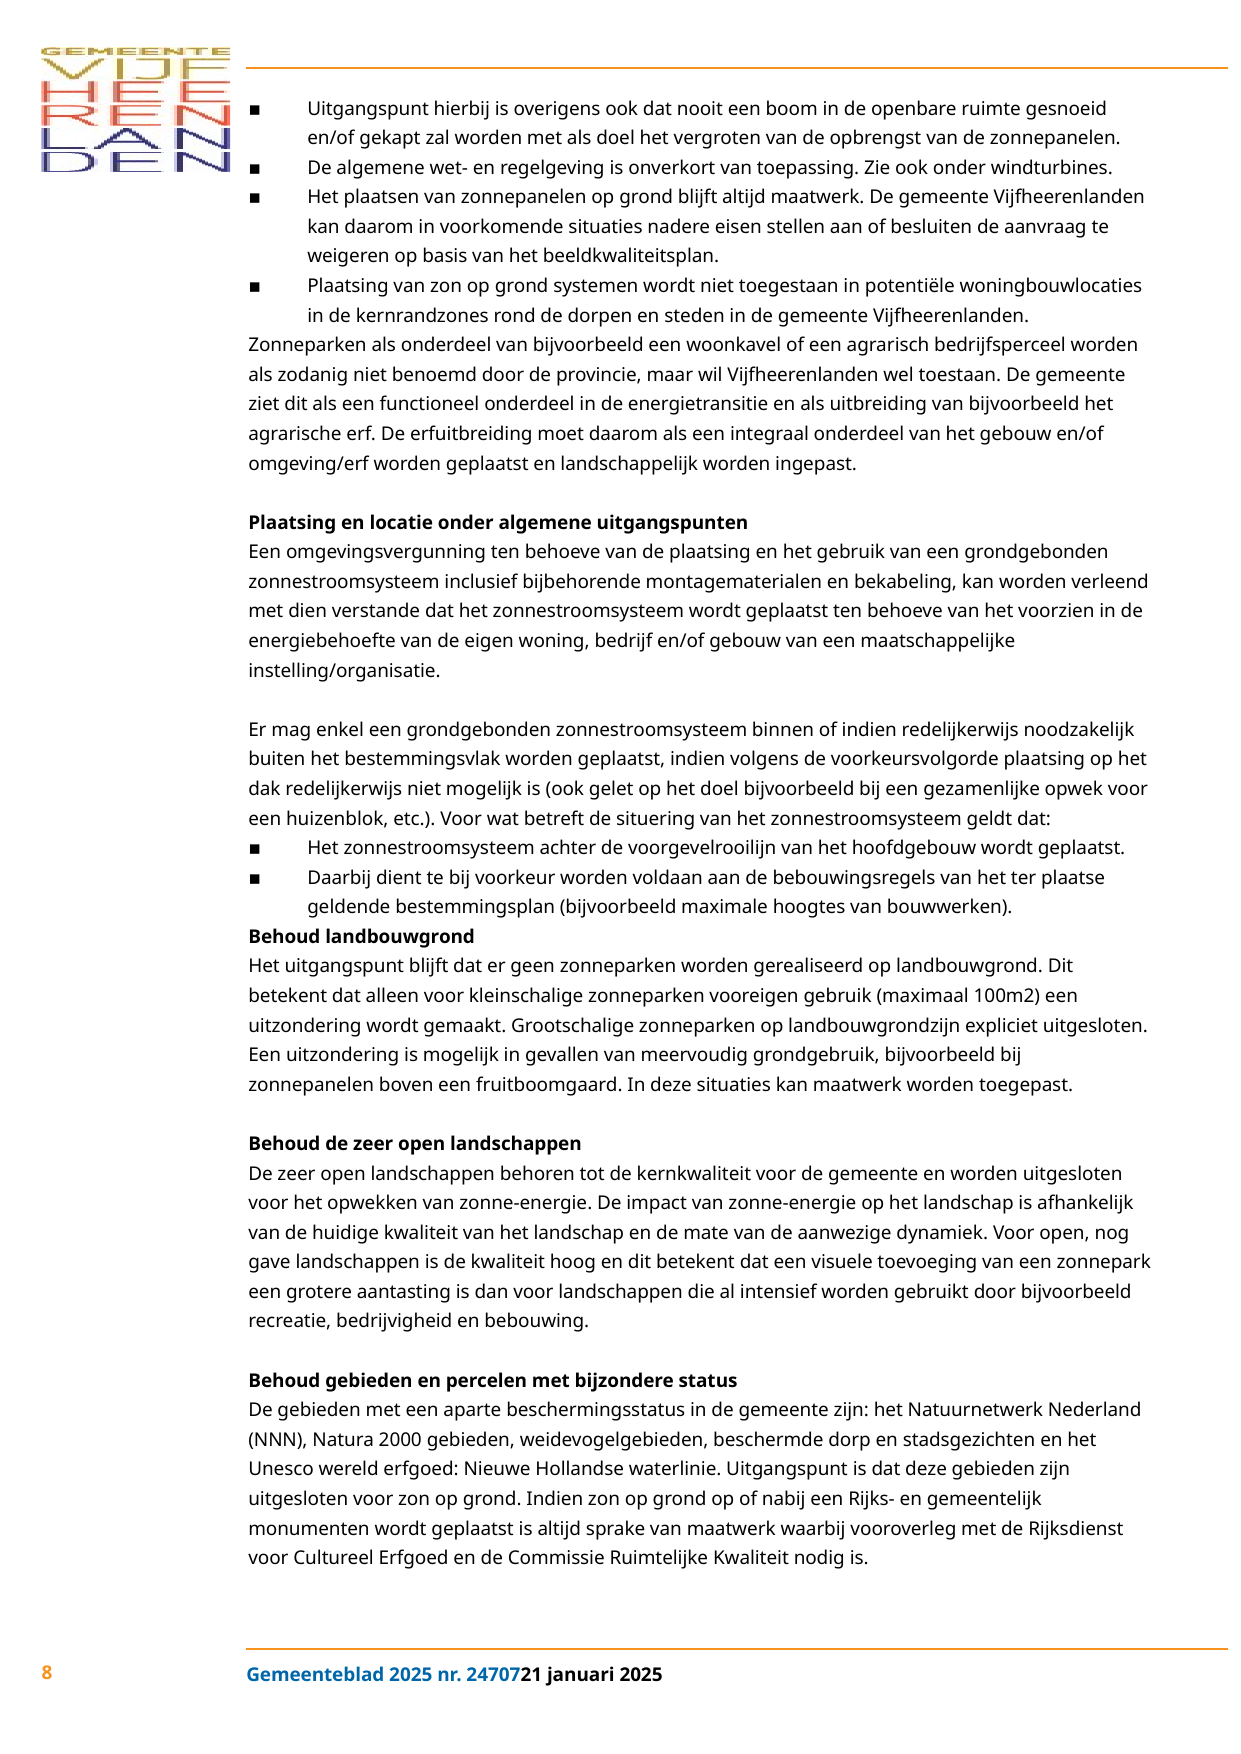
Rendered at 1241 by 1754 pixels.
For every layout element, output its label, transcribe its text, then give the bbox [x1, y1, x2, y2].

text Er mag enkel een grondgebonden zonnestroomsysteem binnen of indien redelijkerwijs noodzakelijk buiten het bestemmingsvlak worden geplaatst, indien volgens de voorkeursvolgorde plaatsing op het dak redelijkerwijs niet mogelijk is (ook gelet op het doel bijvoorbeeld bij een gezamenlijke opwek voor een huizenblok, etc.). Voor wat betreft de situering van het zonnestroomsysteem geldt dat: [248, 716, 1152, 831]
text De zeer open landschappen behoren tot de kernkwaliteit voor de gemeente en worden uitgesloten voor het opwekken van zonne-energie. De impact van zonne-energie op het landschap is afhankelijk van de huidige kwaliteit van het landschap en de mate van de aanwezige dynamiek. Voor open, nog gave landschappen is de kwaliteit hoog en dit betekent dat een visuele toevoeging van een zonnepark een grotere aantasting is dan voor landschappen die al intensief worden gebruikt door bijvoorbeeld recreatie, bedrijvigheid en bebouwing. [248, 1160, 1152, 1333]
list Het plaatsen van zonnepanelen op grond blijft altijd maatwerk. De gemeente Vijfheerenlanden kan daarom in voorkomende situaties nadere eisen stellen aan of besluiten de aanvraag te weigeren op basis van het beeldkwaliteitsplan. [248, 183, 1152, 268]
list De algemene wet- en regelgeving is onverkort van toepassing. Zie ook onder windturbines. [248, 154, 1152, 180]
list Daarbij dient te bij voorkeur worden voldaan aan de bebouwingsregels van het ter plaatse geldende bestemmingsplan (bijvoorbeeld maximale hoogtes van bouwwerken). [248, 864, 1152, 919]
list Het zonnestroomsysteem achter de voorgevelrooilijn van het hoofdgebouw wordt geplaatst. [248, 834, 1152, 860]
picture [41, 47, 231, 172]
text Het uitgangspunt blijft dat er geen zonneparken worden gerealiseerd op landbouwgrond. Dit betekent dat alleen voor kleinschalige zonneparken vooreigen gebruik (maximaal 100m2) een uitzondering wordt gemaakt. Grootschalige zonneparken op landbouwgrondzijn expliciet uitgesloten. Een uitzondering is mogelijk in gevallen van meervoudig grondgebruik, bijvoorbeeld bij zonnepanelen boven een fruitboomgaard. In deze situaties kan maatwerk worden toegepast. [248, 953, 1152, 1097]
text Behoud landbouwgrond [248, 923, 1152, 949]
text Zonneparken als onderdeel van bijvoorbeeld een woonkavel of een agrarisch bedrijfsperceel worden als zodanig niet benoemd door de provincie, maar wil Vijfheerenlanden wel toestaan. De gemeente ziet dit als een functioneel onderdeel in de energietransitie en als uitbreiding van bijvoorbeeld het agrarische erf. De erfuitbreiding moet daarom als een integraal onderdeel van het gebouw en/of omgeving/erf worden geplaatst en landschappelijk worden ingepast. [248, 331, 1152, 476]
text Een omgevingsvergunning ten behoeve van de plaatsing en het gebruik van een grondgebonden zonnestroomsysteem inclusief bijbehorende montagematerialen en bekabeling, kan worden verleend met dien verstande dat het zonnestroomsysteem wordt geplaatst ten behoeve van het voorzien in de energiebehoefte van de eigen woning, bedrijf en/of gebouw van een maatschappelijke instelling/organisatie. [248, 538, 1152, 683]
list Plaatsing van zon op grond systemen wordt niet toegestaan in potentiële woningbouwlocaties in de kernrandzones rond de dorpen en steden in de gemeente Vijfheerenlanden. [248, 272, 1152, 328]
text Plaatsing en locatie onder algemene uitgangspunten [248, 509, 1152, 535]
text De gebieden met een aparte beschermingsstatus in de gemeente zijn: het Natuurnetwerk Nederland (NNN), Natura 2000 gebieden, weidevogelgebieden, beschermde dorp en stadsgezichten en het Unesco wereld erfgoed: Nieuwe Hollandse waterlinie. Uitgangspunt is dat deze gebieden zijn uitgesloten voor zon op grond. Indien zon op grond op of nabij een Rijks- en gemeentelijk monumenten wordt geplaatst is altijd sprake van maatwerk waarbij vooroverleg met de Rijksdienst voor Cultureel Erfgoed en de Commissie Ruimtelijke Kwaliteit nodig is. [248, 1396, 1152, 1570]
text Behoud gebieden en percelen met bijzondere status [248, 1367, 1152, 1393]
list Uitgangspunt hierbij is overigens ook dat nooit een boom in de openbare ruimte gesnoeid en/of gekapt zal worden met als doel het vergroten van de opbrengst van de zonnepanelen. [248, 95, 1152, 150]
text Behoud de zeer open landschappen [248, 1130, 1152, 1156]
